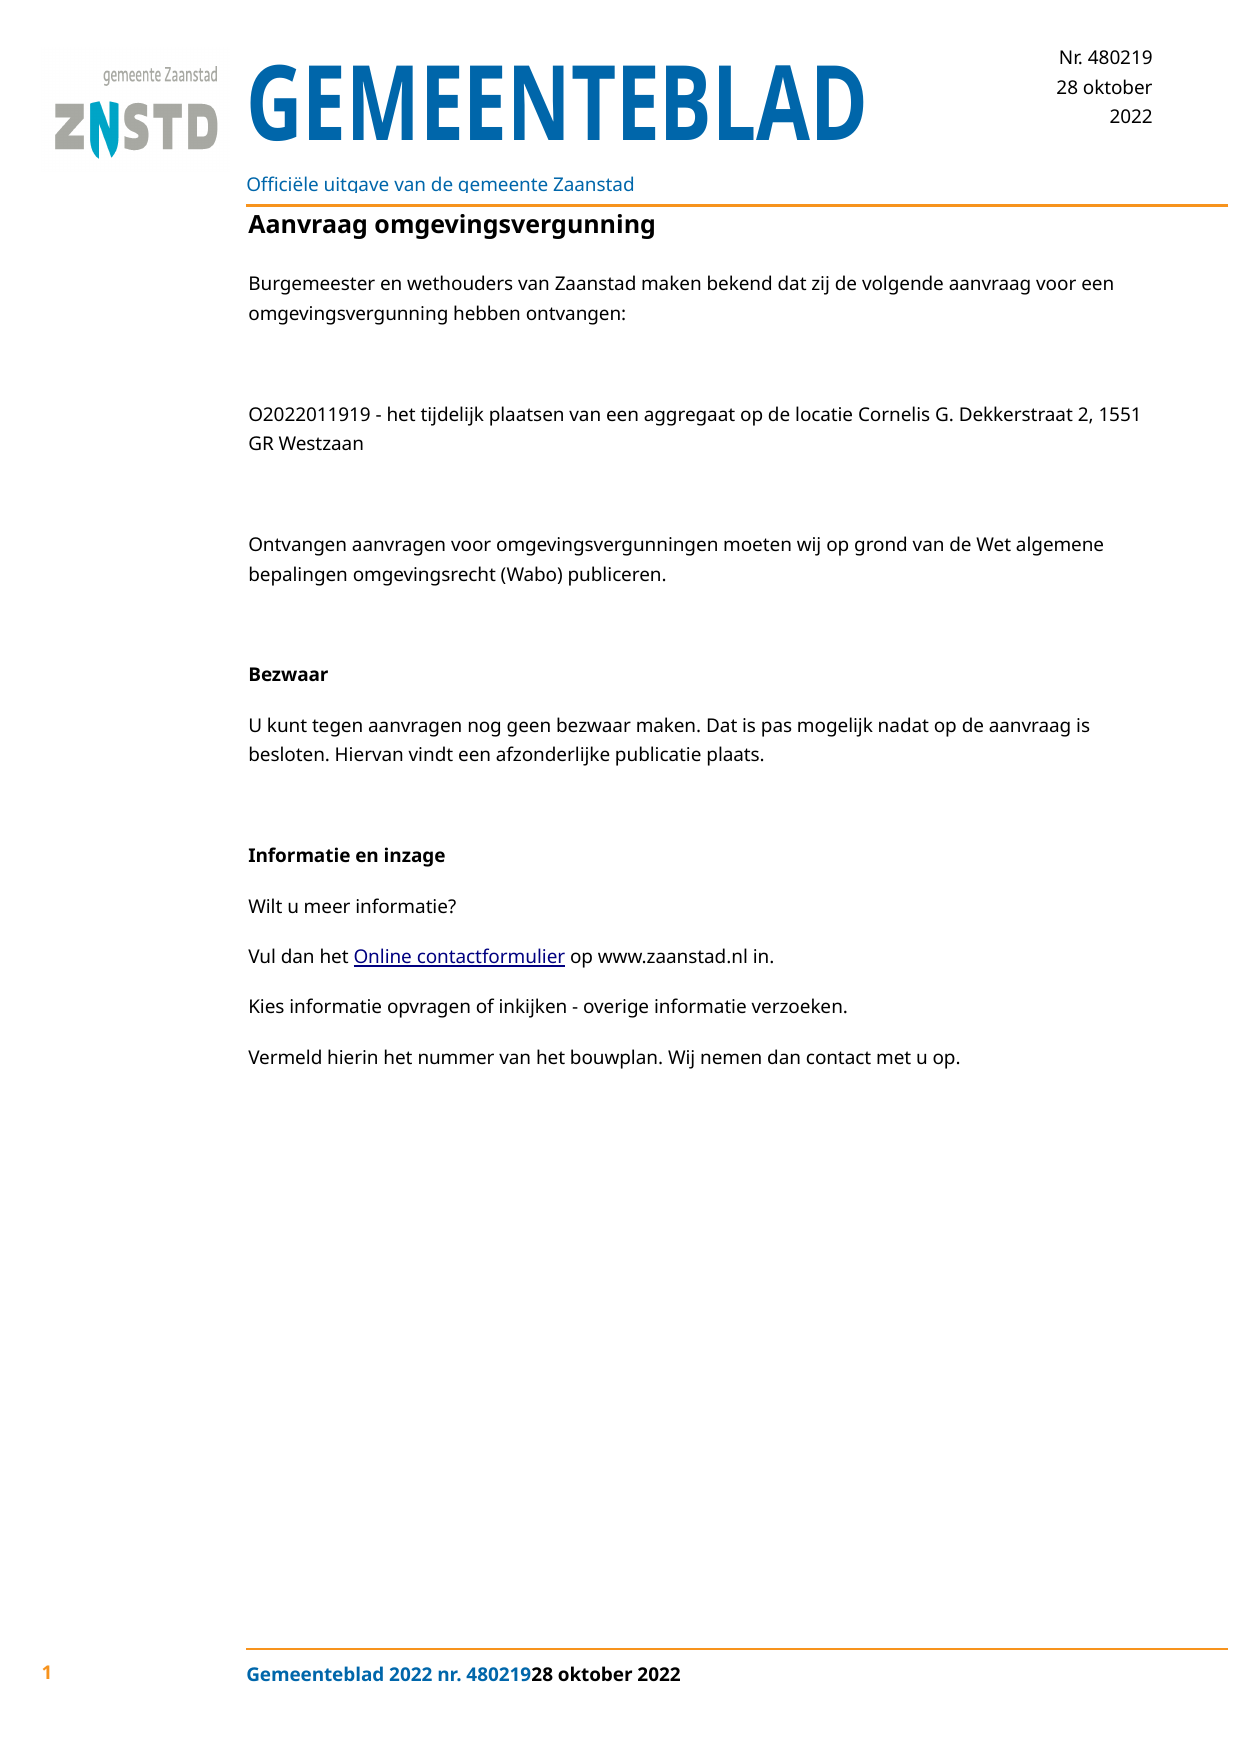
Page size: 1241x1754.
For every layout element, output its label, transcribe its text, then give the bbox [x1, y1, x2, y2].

text Bezwaar [248, 662, 1152, 687]
text Ontvangen aanvragen voor omgevingsvergunningen moeten wij op grond van de Wet algemene bepalingen omgevingsrecht (Wabo) publiceren. [248, 531, 1152, 586]
text Vermeld hierin het nummer van het bouwplan. Wij nemen dan contact met u op. [248, 1044, 1152, 1070]
picture [41, 47, 231, 172]
text Wilt u meer informatie? [248, 893, 1152, 918]
text Informatie en inzage [248, 842, 1152, 868]
text Aanvraag omgevingsvergunning [248, 207, 1152, 241]
text Burgemeester en wethouders van Zaanstad maken bekend dat zij de volgende aanvraag voor een omgevingsvergunning hebben ontvangen: [248, 270, 1152, 326]
text O2022011919 - het tijdelijk plaatsen van een aggregaat op de locatie Cornelis G. Dekkerstraat 2, 1551 GR Westzaan [248, 401, 1152, 456]
text U kunt tegen aanvragen nog geen bezwaar maken. Dat is pas mogelijk nadat op de aanvraag is besloten. Hiervan vindt een afzonderlijke publicatie plaats. [248, 712, 1152, 767]
text Vul dan het Online contactformulier op www.zaanstad.nl in. [248, 943, 1152, 969]
text Kies informatie opvragen of inkijken - overige informatie verzoeken. [248, 994, 1152, 1019]
